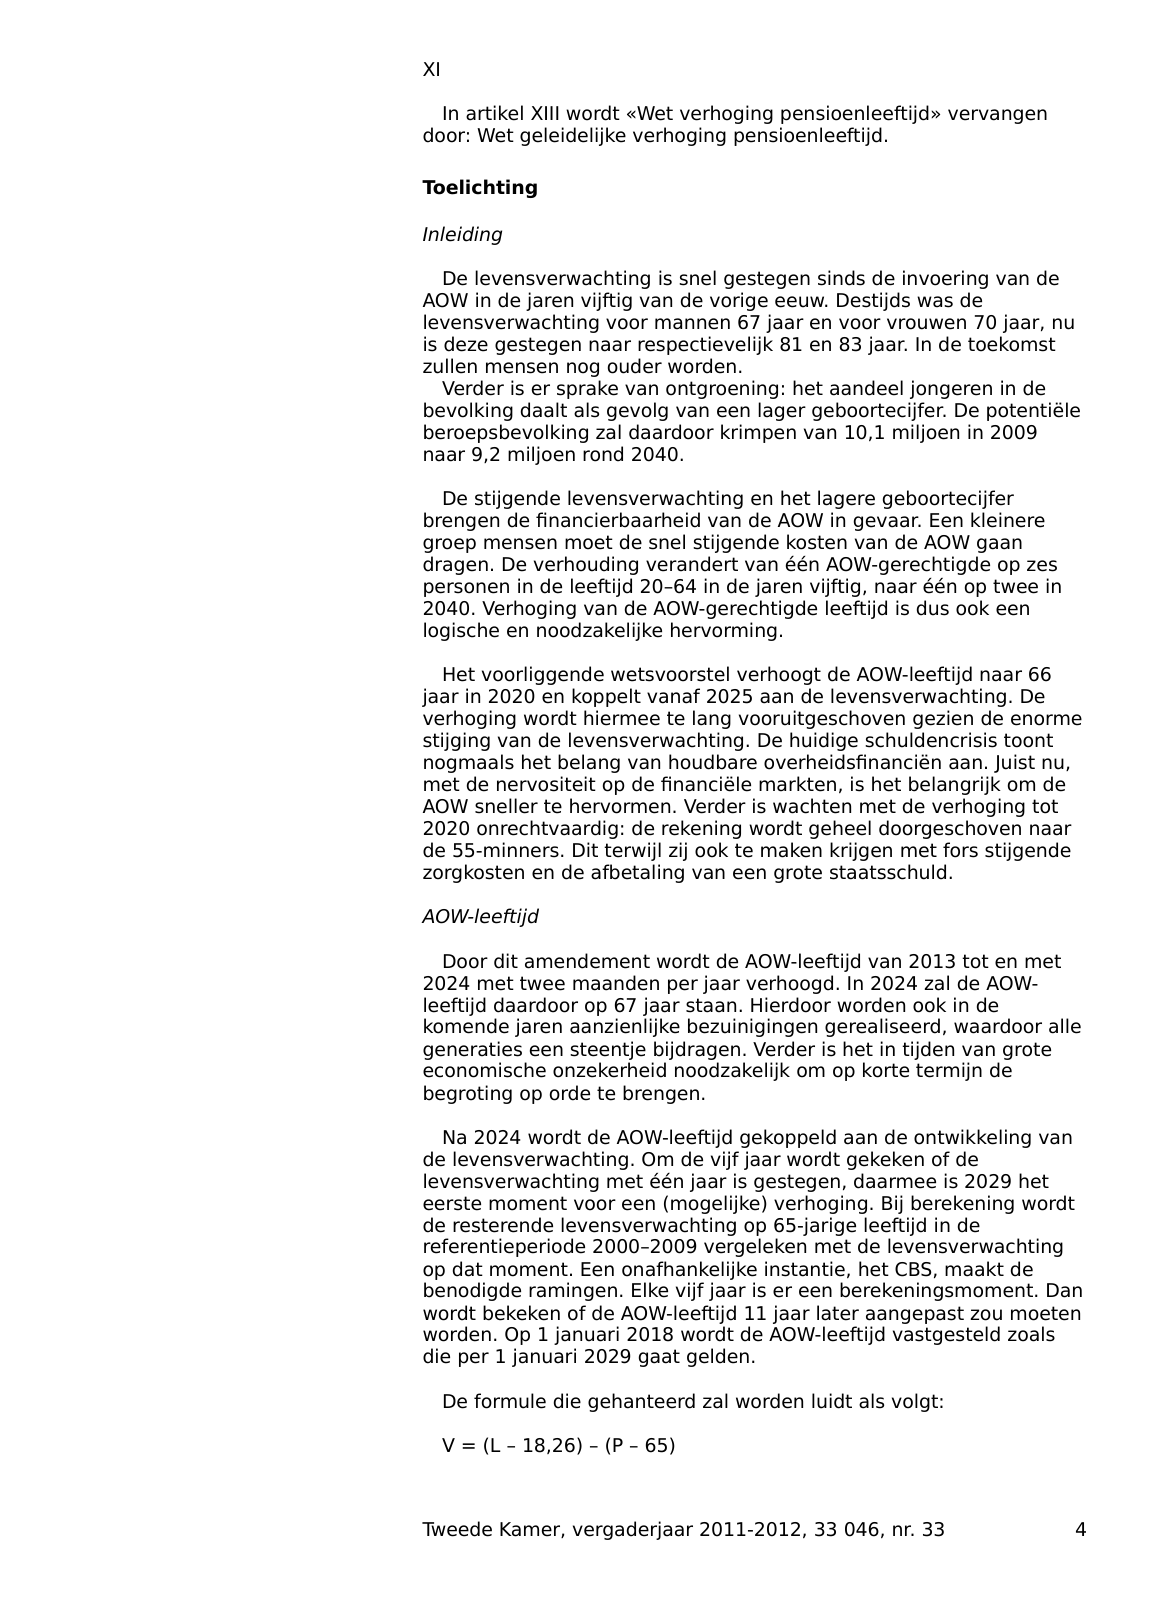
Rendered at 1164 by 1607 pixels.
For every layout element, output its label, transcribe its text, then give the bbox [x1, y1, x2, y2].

text De formule die gehanteerd zal worden luidt als volgt: [422, 1391, 1087, 1412]
text De levensverwachting is snel gestegen sinds de invoering van de AOW in de jaren vijftig van de vorige eeuw. Destijds was de levensverwachting voor mannen 67 jaar en voor vrouwen 70 jaar, nu is deze gestegen naar respectievelijk 81 en 83 jaar. In de toekomst zullen mensen nog ouder worden. [422, 268, 1087, 378]
text In artikel XIII wordt «Wet verhoging pensioenleeftijd» vervangen door: Wet geleidelijke verhoging pensioenleeftijd. [422, 103, 1087, 147]
subtitle Inleiding [422, 224, 1087, 246]
text Verder is er sprake van ontgroening: het aandeel jongeren in de bevolking daalt als gevolg van een lager geboortecijfer. De potentiële beroepsbevolking zal daardoor krimpen van 10,1 miljoen in 2009 naar 9,2 miljoen rond 2040. [422, 378, 1087, 466]
text Door dit amendement wordt de AOW-leeftijd van 2013 tot en met 2024 met twee maanden per jaar verhoogd. In 2024 zal de AOW-leeftijd daardoor op 67 jaar staan. Hierdoor worden ook in de komende jaren aanzienlijke bezuinigingen gerealiseerd, waardoor alle generaties een steentje bijdragen. Verder is het in tijden van grote economische onzekerheid noodzakelijk om op korte termijn de begroting op orde te brengen. [422, 951, 1087, 1104]
text Na 2024 wordt de AOW-leeftijd gekoppeld aan de ontwikkeling van de levensverwachting. Om de vijf jaar wordt gekeken of de levensverwachting met één jaar is gestegen, daarmee is 2029 het eerste moment voor een (mogelijke) verhoging. Bij berekening wordt de resterende levensverwachting op 65-jarige leeftijd in de referentieperiode 2000–2009 vergeleken met de levensverwachting op dat moment. Een onafhankelijke instantie, het CBS, maakt de benodigde ramingen. Elke vijf jaar is er een berekeningsmoment. Dan wordt bekeken of de AOW-leeftijd 11 jaar later aangepast zou moeten worden. Op 1 januari 2018 wordt de AOW-leeftijd vastgesteld zoals die per 1 januari 2029 gaat gelden. [422, 1127, 1087, 1368]
text De stijgende levensverwachting en het lagere geboortecijfer brengen de financierbaarheid van de AOW in gevaar. Een kleinere groep mensen moet de snel stijgende kosten van de AOW gaan dragen. De verhouding verandert van één AOW-gerechtigde op zes personen in de leeftijd 20–64 in de jaren vijftig, naar één op twee in 2040. Verhoging van de AOW-gerechtigde leeftijd is dus ook een logische en noodzakelijke hervorming. [422, 488, 1087, 642]
text Het voorliggende wetsvoorstel verhoogt de AOW-leeftijd naar 66 jaar in 2020 en koppelt vanaf 2025 aan de levensverwachting. De verhoging wordt hiermee te lang vooruitgeschoven gezien de enorme stijging van de levensverwachting. De huidige schuldencrisis toont nogmaals het belang van houdbare overheidsfinanciën aan. Juist nu, met de nervositeit op de financiële markten, is het belangrijk om de AOW sneller te hervormen. Verder is wachten met de verhoging tot 2020 onrechtvaardig: de rekening wordt geheel doorgeschoven naar de 55-minners. Dit terwijl zij ook te maken krijgen met fors stijgende zorgkosten en de afbetaling van een grote staatsschuld. [422, 664, 1087, 884]
subtitle AOW-leeftijd [422, 906, 1087, 928]
subtitle XI [422, 59, 1087, 81]
text V = (L – 18,26) – (P – 65) [422, 1435, 1087, 1457]
subtitle Toelichting [422, 177, 1087, 199]
